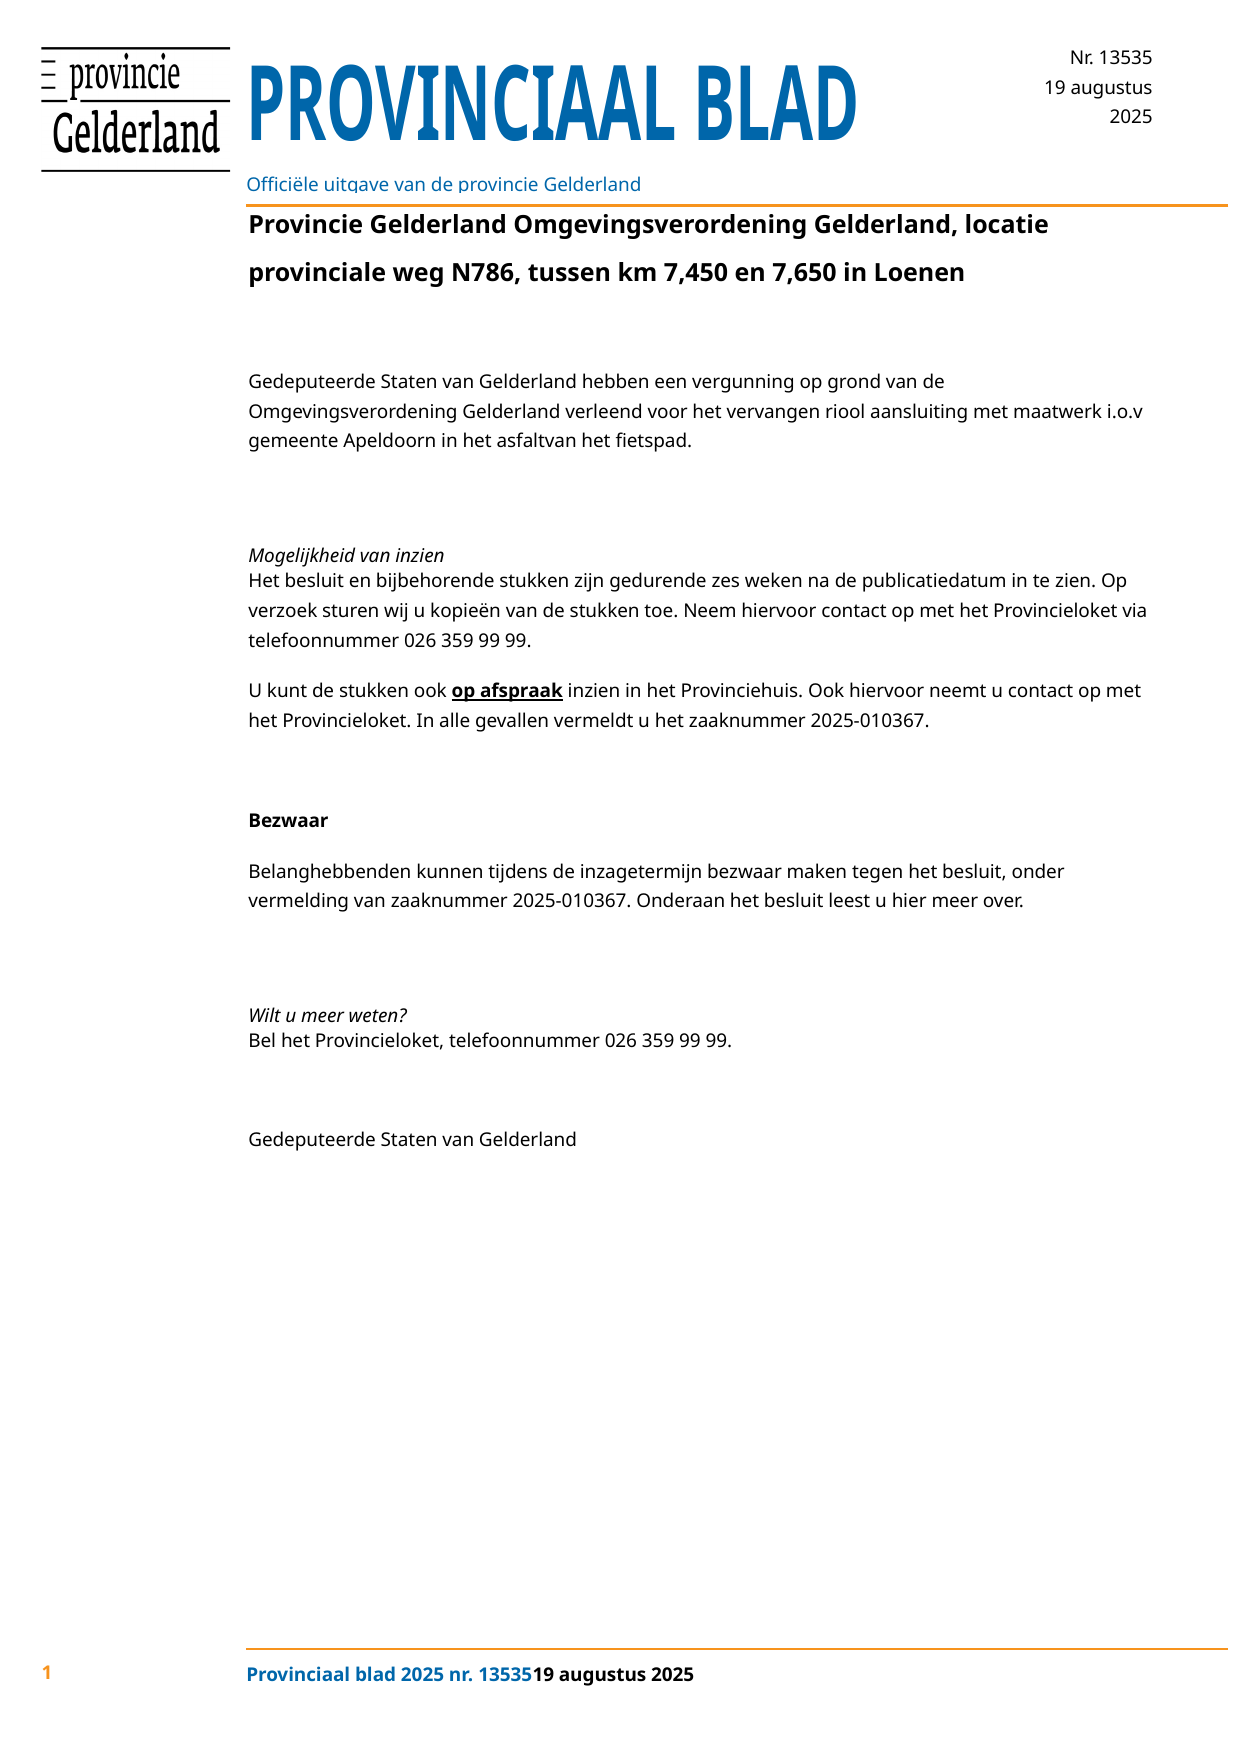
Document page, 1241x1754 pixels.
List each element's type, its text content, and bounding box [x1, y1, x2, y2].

text Bel het Provincieloket, telefoonnummer 026 359 99 99. [248, 1028, 1152, 1053]
text Het besluit en bijbehorende stukken zijn gedurende zes weken na de publicatiedatum in te zien. Op verzoek sturen wij u kopieën van de stukken toe. Neem hiervoor contact op met het Provincieloket via telefoonnummer 026 359 99 99. [248, 568, 1152, 652]
text Provincie Gelderland Omgevingsverordening Gelderland, locatie provinciale weg N786, tussen km 7,450 en 7,650 in Loenen [248, 207, 1152, 288]
text Bezwaar [248, 808, 1152, 833]
text Gedeputeerde Staten van Gelderland hebben een vergunning op grond van de Omgevingsverordening Gelderland verleend voor het vervangen riool aansluiting met maatwerk i.o.v gemeente Apeldoorn in het asfaltvan het fietspad. [248, 368, 1152, 453]
text Mogelijkheid van inzien [248, 542, 1152, 568]
picture [41, 47, 231, 172]
text Gedeputeerde Staten van Gelderland [248, 1126, 1152, 1152]
text U kunt de stukken ook op afspraak inzien in het Provinciehuis. Ook hiervoor neemt u contact op met het Provincieloket. In alle gevallen vermeldt u het zaaknummer 2025-010367. [248, 677, 1152, 732]
text Wilt u meer weten? [248, 1002, 1152, 1028]
text Belanghebbenden kunnen tijdens de inzagetermijn bezwaar maken tegen het besluit, onder vermelding van zaaknummer 2025-010367. Onderaan het besluit leest u hier meer over. [248, 858, 1152, 913]
